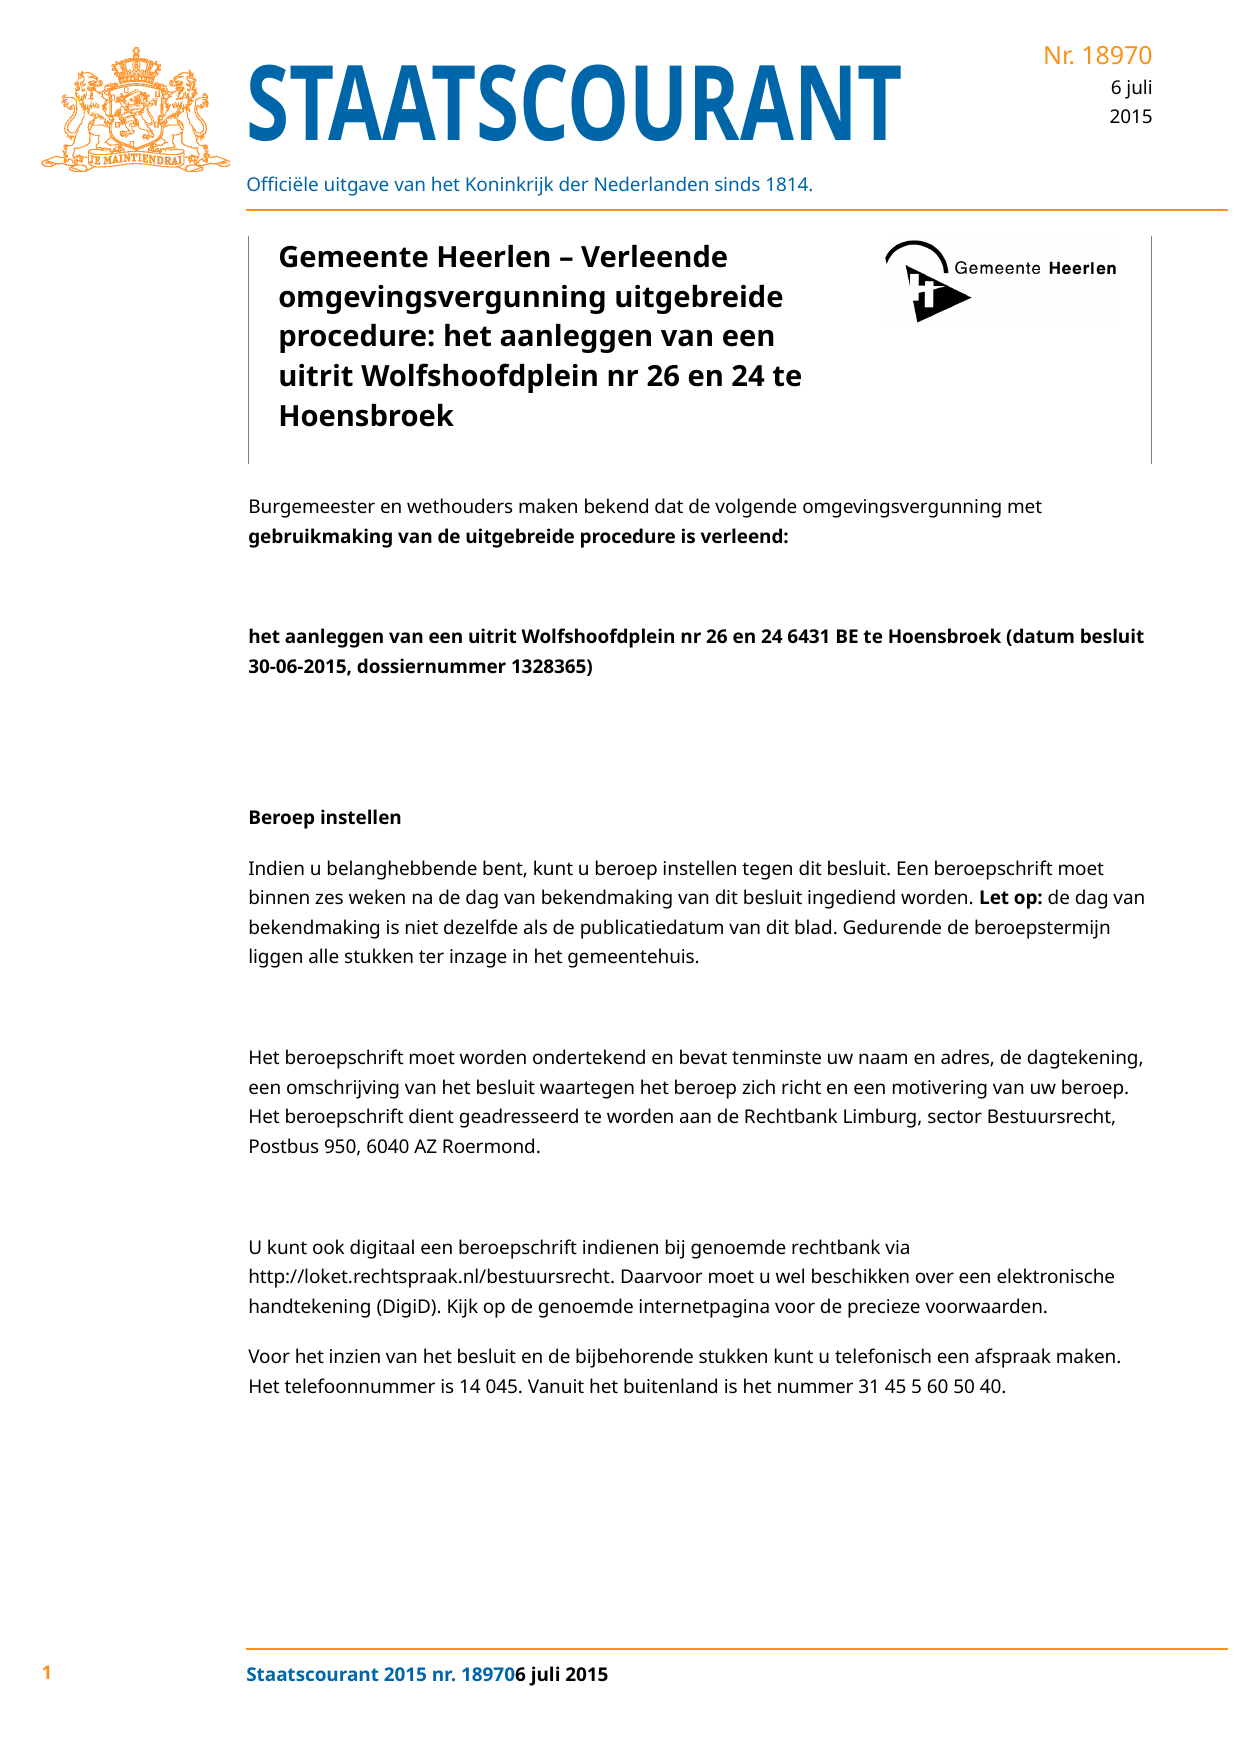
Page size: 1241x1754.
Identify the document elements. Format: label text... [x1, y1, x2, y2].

text Het beroepschrift moet worden ondertekend en bevat tenminste uw naam en adres, de dagtekening, een omschrijving van het besluit waartegen het beroep zich richt en een motivering van uw beroep. Het beroepschrift dient geadresseerd te worden aan de Rechtbank Limburg, sector Bestuursrecht, Postbus 950, 6040 AZ Roermond. [248, 1044, 1152, 1159]
text Burgemeester en wethouders maken bekend dat de volgende omgevingsvergunning met gebruikmaking van de uitgebreide procedure is verleend: [248, 493, 1152, 549]
text U kunt ook digitaal een beroepschrift indienen bij genoemde rechtbank via http://loket.rechtspraak.nl/bestuursrecht. Daarvoor moet u wel beschikken over een elektronische handtekening (DigiD). Kijk op de genoemde internetpagina voor de precieze voorwaarden. [248, 1234, 1152, 1319]
picture [882, 236, 1119, 325]
text Beroep instellen [248, 804, 1152, 830]
table_header [850, 236, 1151, 464]
text het aanleggen van een uitrit Wolfshoofdplein nr 26 en 24 6431 BE te Hoensbroek (datum besluit 30-06-2015, dossiernummer 1328365) [248, 624, 1152, 679]
picture [41, 47, 231, 172]
text Indien u belanghebbende bent, kunt u beroep instellen tegen dit besluit. Een beroepschrift moet binnen zes weken na de dag van bekendmaking van dit besluit ingediend worden. Let op: de dag van bekendmaking is niet dezelfde als de publicatiedatum van dit blad. Gedurende de beroepstermijn liggen alle stukken ter inzage in het gemeentehuis. [248, 855, 1152, 969]
table_header Gemeente Heerlen – Verleende omgevingsvergunning uitgebreide procedure: het aanleggen van een uitrit Wolfshoofdplein nr 26 en 24 te Hoensbroek [249, 236, 850, 464]
text Voor het inzien van het besluit en de bijbehorende stukken kunt u telefonisch een afspraak maken. Het telefoonnummer is 14 045. Vanuit het buitenland is het nummer 31 45 5 60 50 40. [248, 1344, 1152, 1399]
